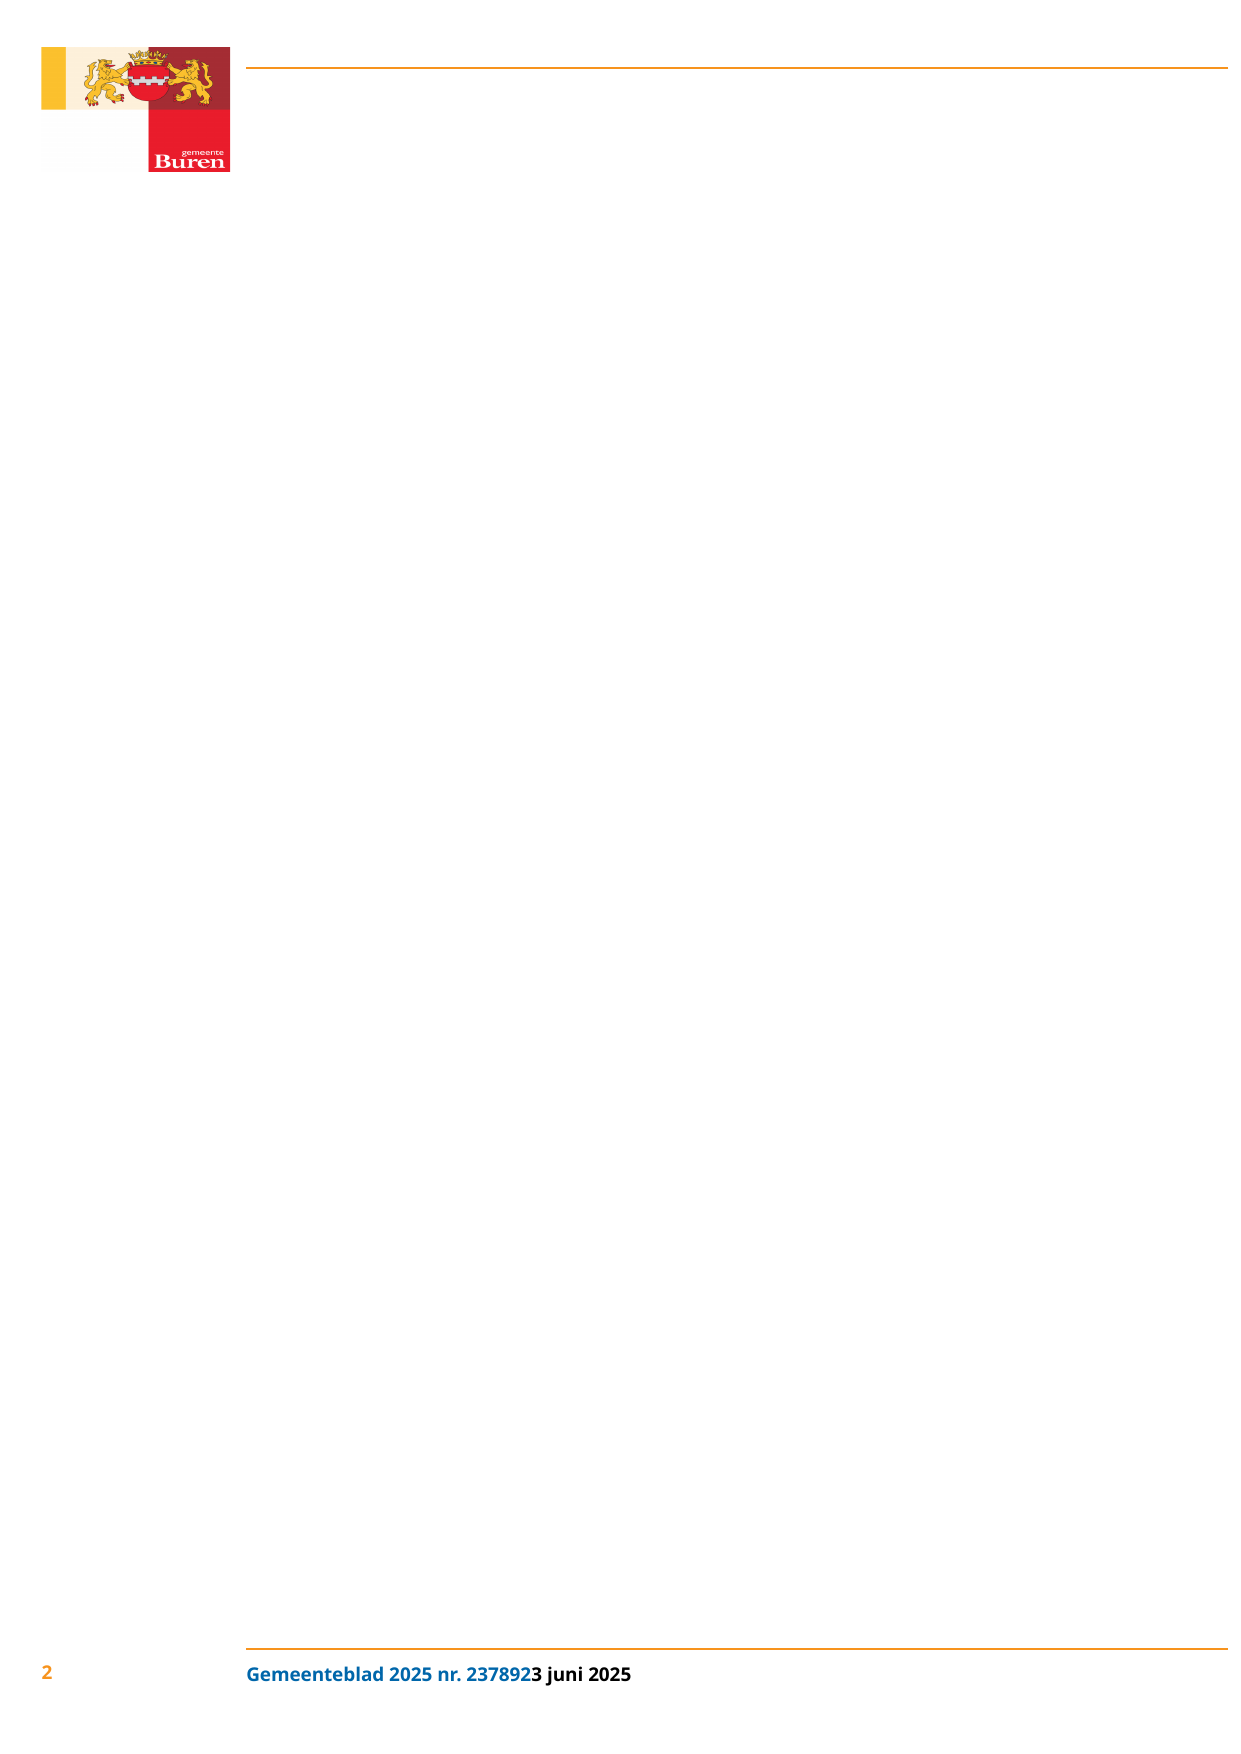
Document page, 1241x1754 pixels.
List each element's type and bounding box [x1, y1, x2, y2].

picture [41, 47, 231, 172]
